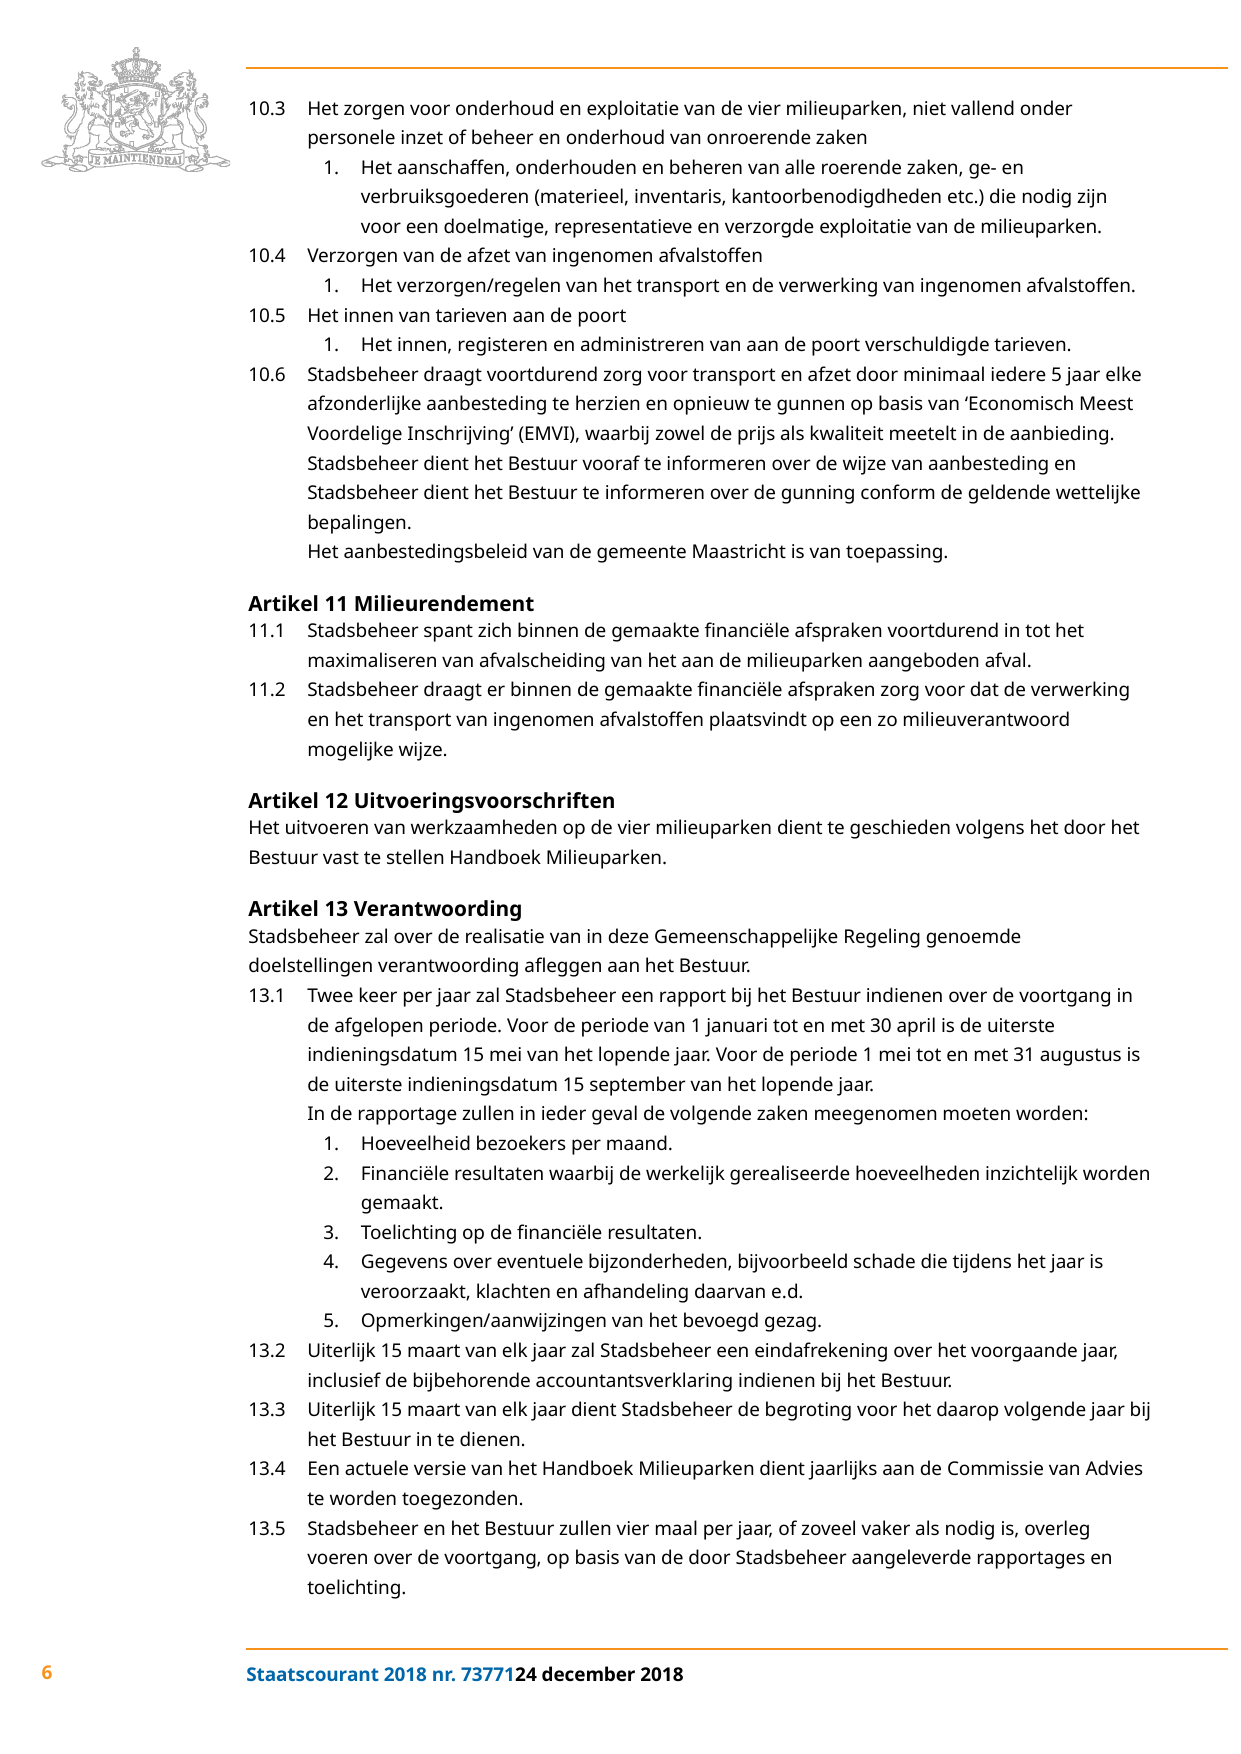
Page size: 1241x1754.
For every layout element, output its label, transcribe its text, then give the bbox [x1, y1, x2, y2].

list Stadsbeheer dient het Bestuur vooraf te informeren over de wijze van aanbesteding en Stadsbeheer dient het Bestuur te informeren over de gunning conform de geldende wettelijke bepalingen. [248, 450, 1152, 535]
list Twee keer per jaar zal Stadsbeheer een rapport bij het Bestuur indienen over de voortgang in de afgelopen periode. Voor de periode van 1 januari tot en met 30 april is de uiterste indieningsdatum 15 mei van het lopende jaar. Voor de periode 1 mei tot en met 31 augustus is de uiterste indieningsdatum 15 september van het lopende jaar. [248, 982, 1152, 1097]
list Gegevens over eventuele bijzonderheden, bijvoorbeeld schade die tijdens het jaar is veroorzaakt, klachten en afhandeling daarvan e.d. [323, 1248, 1152, 1304]
text Stadsbeheer zal over de realisatie van in deze Gemeenschappelijke Regeling genoemde doelstellingen verantwoording afleggen aan het Bestuur. [248, 923, 1152, 978]
list Stadsbeheer draagt voortdurend zorg voor transport en afzet door minimaal iedere 5 jaar elke afzonderlijke aanbesteding te herzien en opnieuw te gunnen op basis van ‘Economisch Meest Voordelige Inschrijving’ (EMVI), waarbij zowel de prijs als kwaliteit meetelt in de aanbieding. [248, 361, 1152, 446]
list Uiterlijk 15 maart van elk jaar dient Stadsbeheer de begroting voor het daarop volgende jaar bij het Bestuur in te dienen. [248, 1396, 1152, 1452]
list Stadsbeheer en het Bestuur zullen vier maal per jaar, of zoveel vaker als nodig is, overleg voeren over de voortgang, op basis van de door Stadsbeheer aangeleverde rapportages en toelichting. [248, 1515, 1152, 1599]
text Artikel 12 Uitvoeringsvoorschriften [248, 786, 1152, 814]
list Stadsbeheer draagt er binnen de gemaakte financiële afspraken zorg voor dat de verwerking en het transport van ingenomen afvalstoffen plaatsvindt op een zo milieuverantwoord mogelijke wijze. [248, 677, 1152, 761]
list In de rapportage zullen in ieder geval de volgende zaken meegenomen moeten worden: [248, 1101, 1152, 1126]
list Het zorgen voor onderhoud en exploitatie van de vier milieuparken, niet vallend onder personele inzet of beheer en onderhoud van onroerende zaken [248, 95, 1152, 150]
list Uiterlijk 15 maart van elk jaar zal Stadsbeheer een eindafrekening over het voorgaande jaar, inclusief de bijbehorende accountantsverklaring indienen bij het Bestuur. [248, 1337, 1152, 1392]
picture [41, 47, 231, 172]
list Het aanbestedingsbeleid van de gemeente Maastricht is van toepassing. [248, 538, 1152, 564]
list Een actuele versie van het Handboek Milieuparken dient jaarlijks aan de Commissie van Advies te worden toegezonden. [248, 1456, 1152, 1511]
text Artikel 13 Verantwoording [248, 894, 1152, 923]
list Hoeveelheid bezoekers per maand. [323, 1130, 1152, 1156]
text Het uitvoeren van werkzaamheden op de vier milieuparken dient te geschieden volgens het door het Bestuur vast te stellen Handboek Milieuparken. [248, 814, 1152, 870]
list Het aanschaffen, onderhouden en beheren van alle roerende zaken, ge- en verbruiksgoederen (materieel, inventaris, kantoorbenodigdheden etc.) die nodig zijn voor een doelmatige, representatieve en verzorgde exploitatie van de milieuparken. [323, 154, 1152, 239]
list Het innen van tarieven aan de poort [248, 302, 1152, 328]
list Toelichting op de financiële resultaten. [323, 1219, 1152, 1244]
list Opmerkingen/aanwijzingen van het bevoegd gezag. [323, 1308, 1152, 1333]
text Artikel 11 Milieurendement [248, 589, 1152, 617]
list Het innen, registeren en administreren van aan de poort verschuldigde tarieven. [323, 331, 1152, 357]
list Financiële resultaten waarbij de werkelijk gerealiseerde hoeveelheden inzichtelijk worden gemaakt. [323, 1160, 1152, 1215]
list Het verzorgen/regelen van het transport en de verwerking van ingenomen afvalstoffen. [323, 272, 1152, 298]
list Verzorgen van de afzet van ingenomen afvalstoffen [248, 243, 1152, 268]
list Stadsbeheer spant zich binnen de gemaakte financiële afspraken voortdurend in tot het maximaliseren van afvalscheiding van het aan de milieuparken aangeboden afval. [248, 617, 1152, 673]
